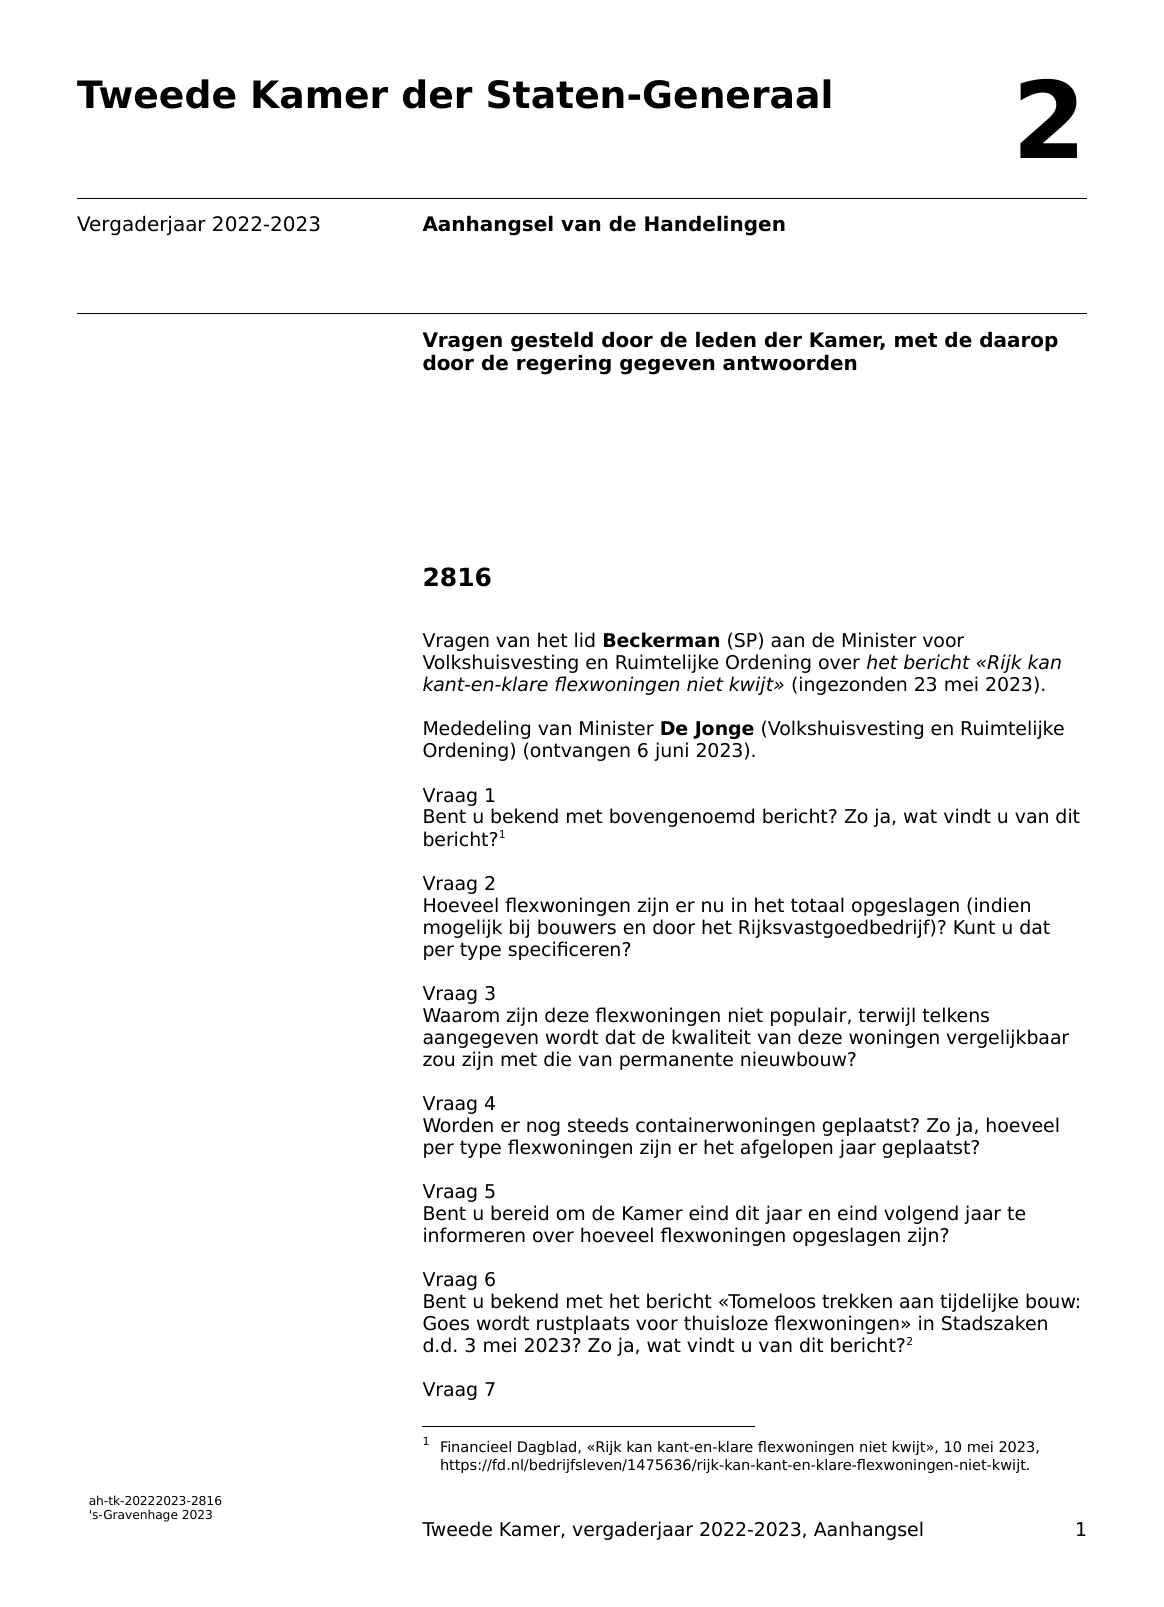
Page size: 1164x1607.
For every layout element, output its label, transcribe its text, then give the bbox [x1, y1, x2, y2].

text Waarom zijn deze flexwoningen niet populair, terwijl telkens aangegeven wordt dat de kwaliteit van deze woningen vergelijkbaar zou zijn met die van permanente nieuwbouw? [422, 1005, 1087, 1071]
text Hoeveel flexwoningen zijn er nu in het totaal opgeslagen (indien mogelijk bij bouwers en door het Rijksvastgoedbedrijf)? Kunt u dat per type specificeren? [422, 894, 1087, 961]
text Financieel Dagblad, «Rijk kan kant-en-klare flexwoningen niet kwijt», 10 mei 2023, https://fd.nl/bedrijfsleven/1475636/rijk-kan-kant-en-klare-flexwoningen-niet-kwijt. [422, 1435, 1087, 1474]
text Vraag 4 [422, 1093, 1087, 1115]
text Bent u bekend met bovengenoemd bericht? Zo ja, wat vindt u van dit bericht? [422, 806, 1087, 850]
text 's-Gravenhage 2023 [88, 1508, 323, 1522]
table_header Tweede Kamer der Staten-Generaal [77, 59, 886, 198]
text Vraag 1 [422, 784, 1087, 806]
text Mededeling van Minister De Jonge (Volkshuisvesting en Ruimtelijke Ordening) (ontvangen 6 juni 2023). [422, 718, 1087, 762]
text Vraag 2 [422, 873, 1087, 894]
text 2816 [422, 563, 1087, 592]
table_cell Aanhangsel van de Handelingen [422, 199, 1087, 313]
text Bent u bekend met het bericht «Tomeloos trekken aan tijdelijke bouw: Goes wordt rustplaats voor thuisloze flexwoningen» in Stadszaken d.d. 3 mei 2023? Zo ja, wat vindt u van dit bericht? [422, 1291, 1087, 1357]
table_header 2 [886, 59, 1087, 198]
text ah-tk-20222023-2816 [88, 1494, 323, 1508]
text Vraag 6 [422, 1269, 1087, 1291]
table_cell Vragen gesteld door de leden der Kamer, met de daarop door de regering gegeven antwoorden [422, 314, 1087, 375]
text Worden er nog steeds containerwoningen geplaatst? Zo ja, hoeveel per type flexwoningen zijn er het afgelopen jaar geplaatst? [422, 1115, 1087, 1159]
text Bent u bereid om de Kamer eind dit jaar en eind volgend jaar te informeren over hoeveel flexwoningen opgeslagen zijn? [422, 1203, 1087, 1247]
text Vraag 7 [422, 1379, 1087, 1401]
text Vraag 5 [422, 1181, 1087, 1203]
text Vraag 3 [422, 983, 1087, 1005]
text Vragen van het lid Beckerman (SP) aan de Minister voor Volkshuisvesting en Ruimtelijke Ordening over het bericht «Rijk kan kant-en-klare flexwoningen niet kwijt» (ingezonden 23 mei 2023). [422, 630, 1087, 696]
table_cell [77, 314, 422, 375]
table_cell Vergaderjaar 2022-2023 [77, 199, 422, 313]
